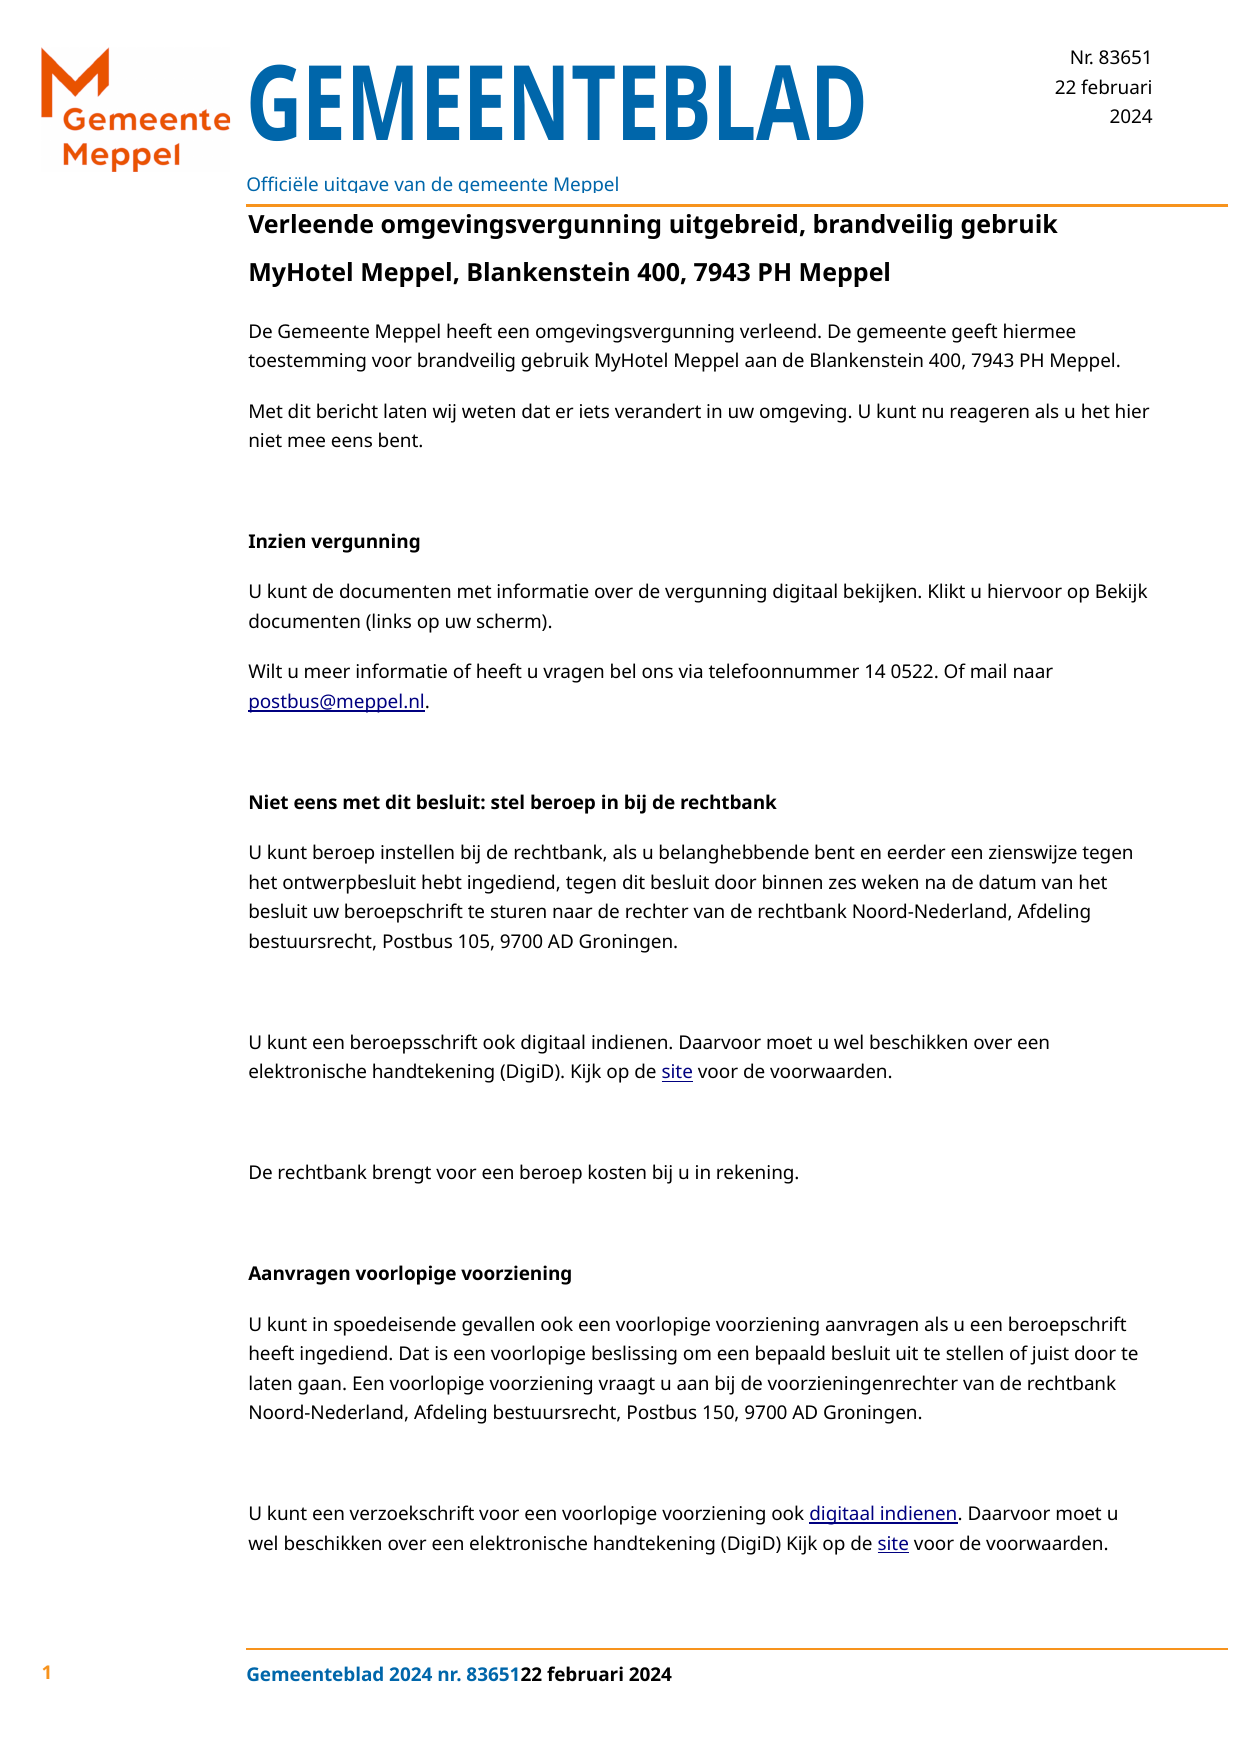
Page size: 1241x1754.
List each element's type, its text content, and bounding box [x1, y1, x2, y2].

text U kunt in spoedeisende gevallen ook een voorlopige voorziening aanvragen als u een beroepschrift heeft ingediend. Dat is een voorlopige beslissing om een bepaald besluit uit te stellen of juist door te laten gaan. Een voorlopige voorziening vraagt u aan bij de voorzieningenrechter van de rechtbank Noord-Nederland, Afdeling bestuursrecht, Postbus 150, 9700 AD Groningen. [248, 1311, 1152, 1425]
text De Gemeente Meppel heeft een omgevingsvergunning verleend. De gemeente geeft hiermee toestemming voor brandveilig gebruik MyHotel Meppel aan de Blankenstein 400, 7943 PH Meppel. [248, 318, 1152, 373]
text Met dit bericht laten wij weten dat er iets verandert in uw omgeving. U kunt nu reageren als u het hier niet mee eens bent. [248, 398, 1152, 453]
text Aanvragen voorlopige voorziening [248, 1260, 1152, 1286]
text Niet eens met dit besluit: stel beroep in bij de rechtbank [248, 789, 1152, 815]
text U kunt een beroepsschrift ook digitaal indienen. Daarvoor moet u wel beschikken over een elektronische handtekening (DigiD). Kijk op de site voor de voorwaarden. [248, 1029, 1152, 1084]
text Verleende omgevingsvergunning uitgebreid, brandveilig gebruik MyHotel Meppel, Blankenstein 400, 7943 PH Meppel [248, 207, 1152, 288]
text Wilt u meer informatie of heeft u vragen bel ons via telefoonnummer 14 0522. Of mail naar postbus@meppel.nl. [248, 659, 1152, 714]
text U kunt beroep instellen bij de rechtbank, als u belanghebbende bent en eerder een zienswijze tegen het ontwerpbesluit hebt ingediend, tegen dit besluit door binnen zes weken na de datum van het besluit uw beroepschrift te sturen naar de rechter van de rechtbank Noord-Nederland, Afdeling bestuursrecht, Postbus 105, 9700 AD Groningen. [248, 839, 1152, 954]
text U kunt een verzoekschrift voor een voorlopige voorziening ook digitaal indienen. Daarvoor moet u wel beschikken over een elektronische handtekening (DigiD) Kijk op de site voor de voorwaarden. [248, 1500, 1152, 1556]
text U kunt de documenten met informatie over de vergunning digitaal bekijken. Klikt u hiervoor op Bekijk documenten (links op uw scherm). [248, 579, 1152, 634]
picture [41, 47, 231, 172]
text Inzien vergunning [248, 528, 1152, 554]
text De rechtbank brengt voor een beroep kosten bij u in rekening. [248, 1159, 1152, 1185]
